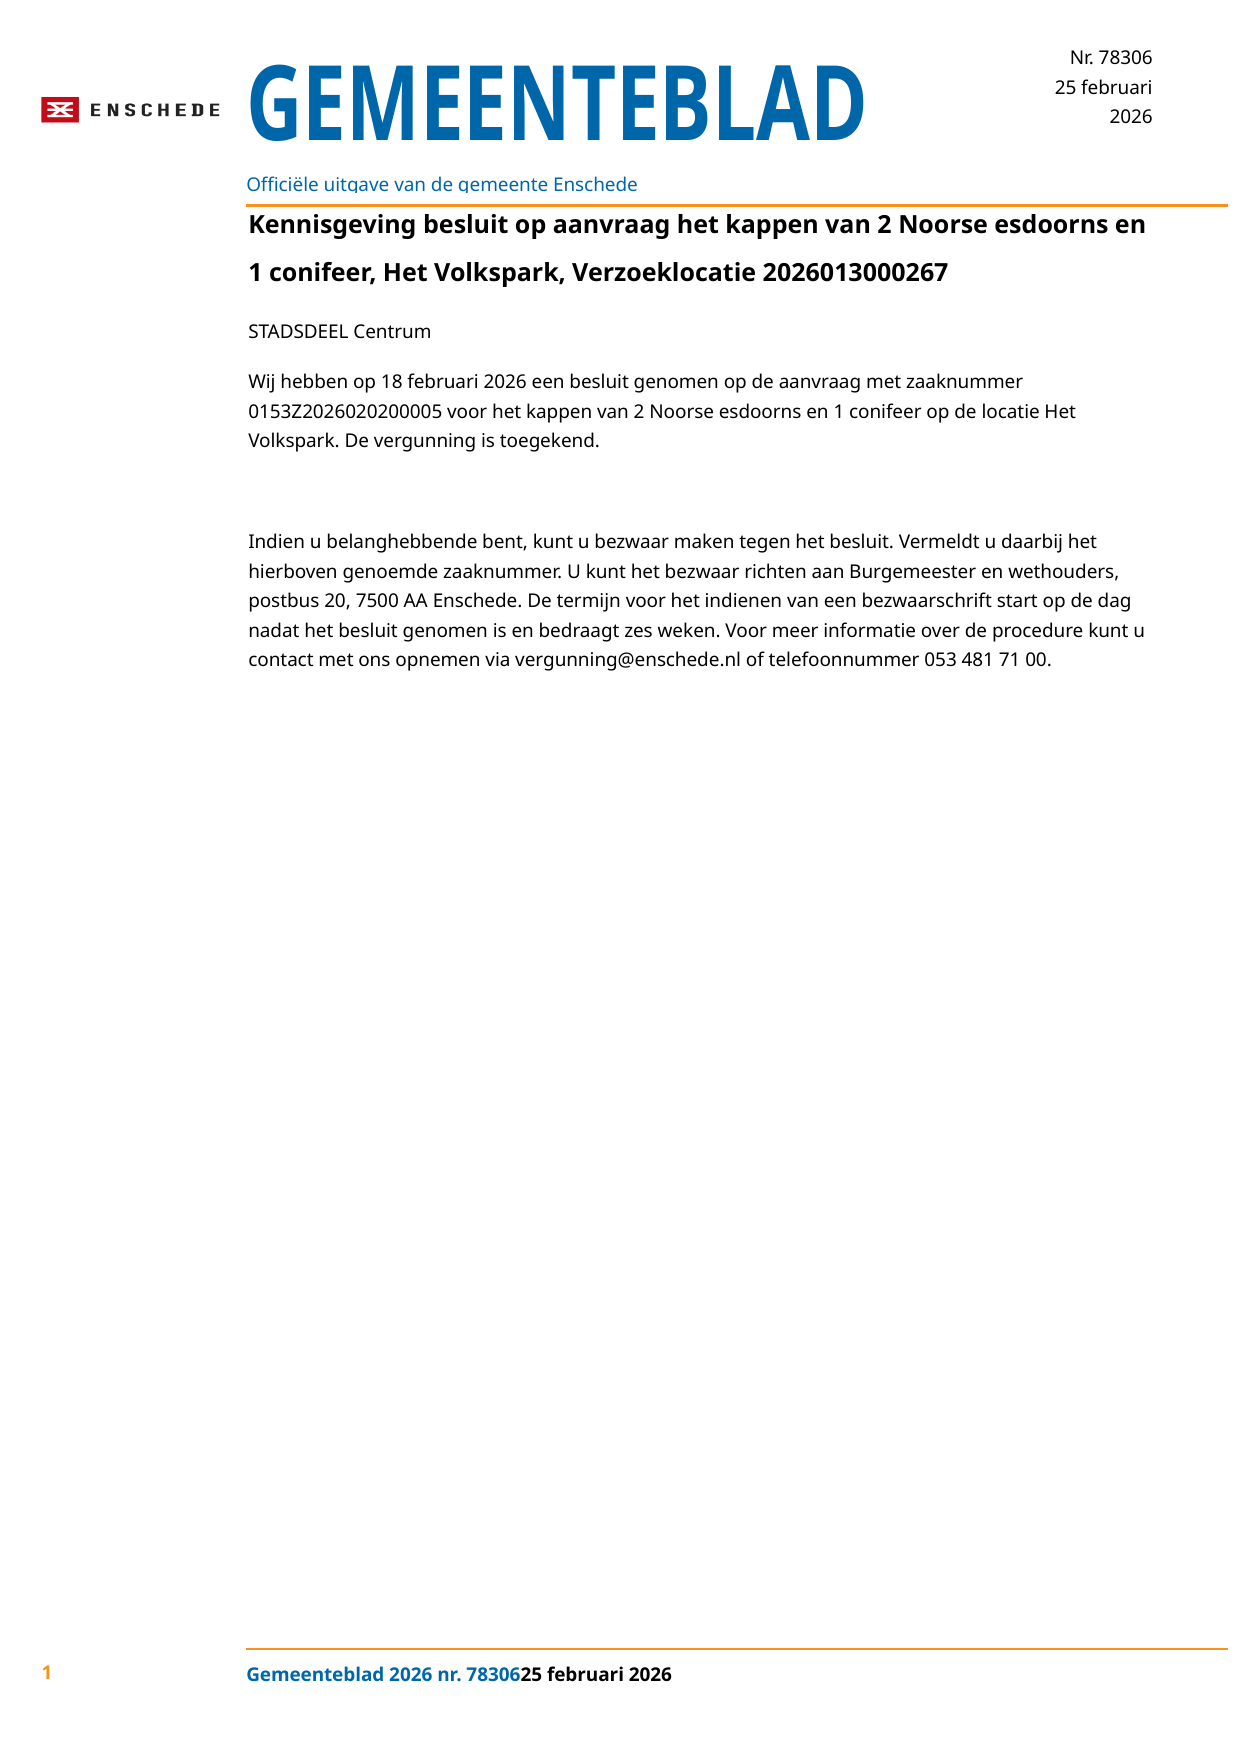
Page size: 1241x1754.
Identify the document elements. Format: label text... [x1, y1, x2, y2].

text STADSDEEL Centrum [248, 318, 1152, 344]
text Indien u belanghebbende bent, kunt u bezwaar maken tegen het besluit. Vermeldt u daarbij het hierboven genoemde zaaknummer. U kunt het bezwaar richten aan Burgemeester en wethouders, postbus 20, 7500 AA Enschede. De termijn voor het indienen van een bezwaarschrift start op de dag nadat het besluit genomen is en bedraagt zes weken. Voor meer informatie over de procedure kunt u contact met ons opnemen via vergunning@enschede.nl of telefoonnummer 053 481 71 00. [248, 528, 1152, 672]
text Wij hebben op 18 februari 2026 een besluit genomen op de aanvraag met zaaknummer 0153Z2026020200005 voor het kappen van 2 Noorse esdoorns en 1 conifeer op de locatie Het Volkspark. De vergunning is toegekend. [248, 368, 1152, 453]
text Kennisgeving besluit op aanvraag het kappen van 2 Noorse esdoorns en 1 conifeer, Het Volkspark, Verzoeklocatie 2026013000267 [248, 207, 1152, 288]
picture [41, 47, 231, 172]
